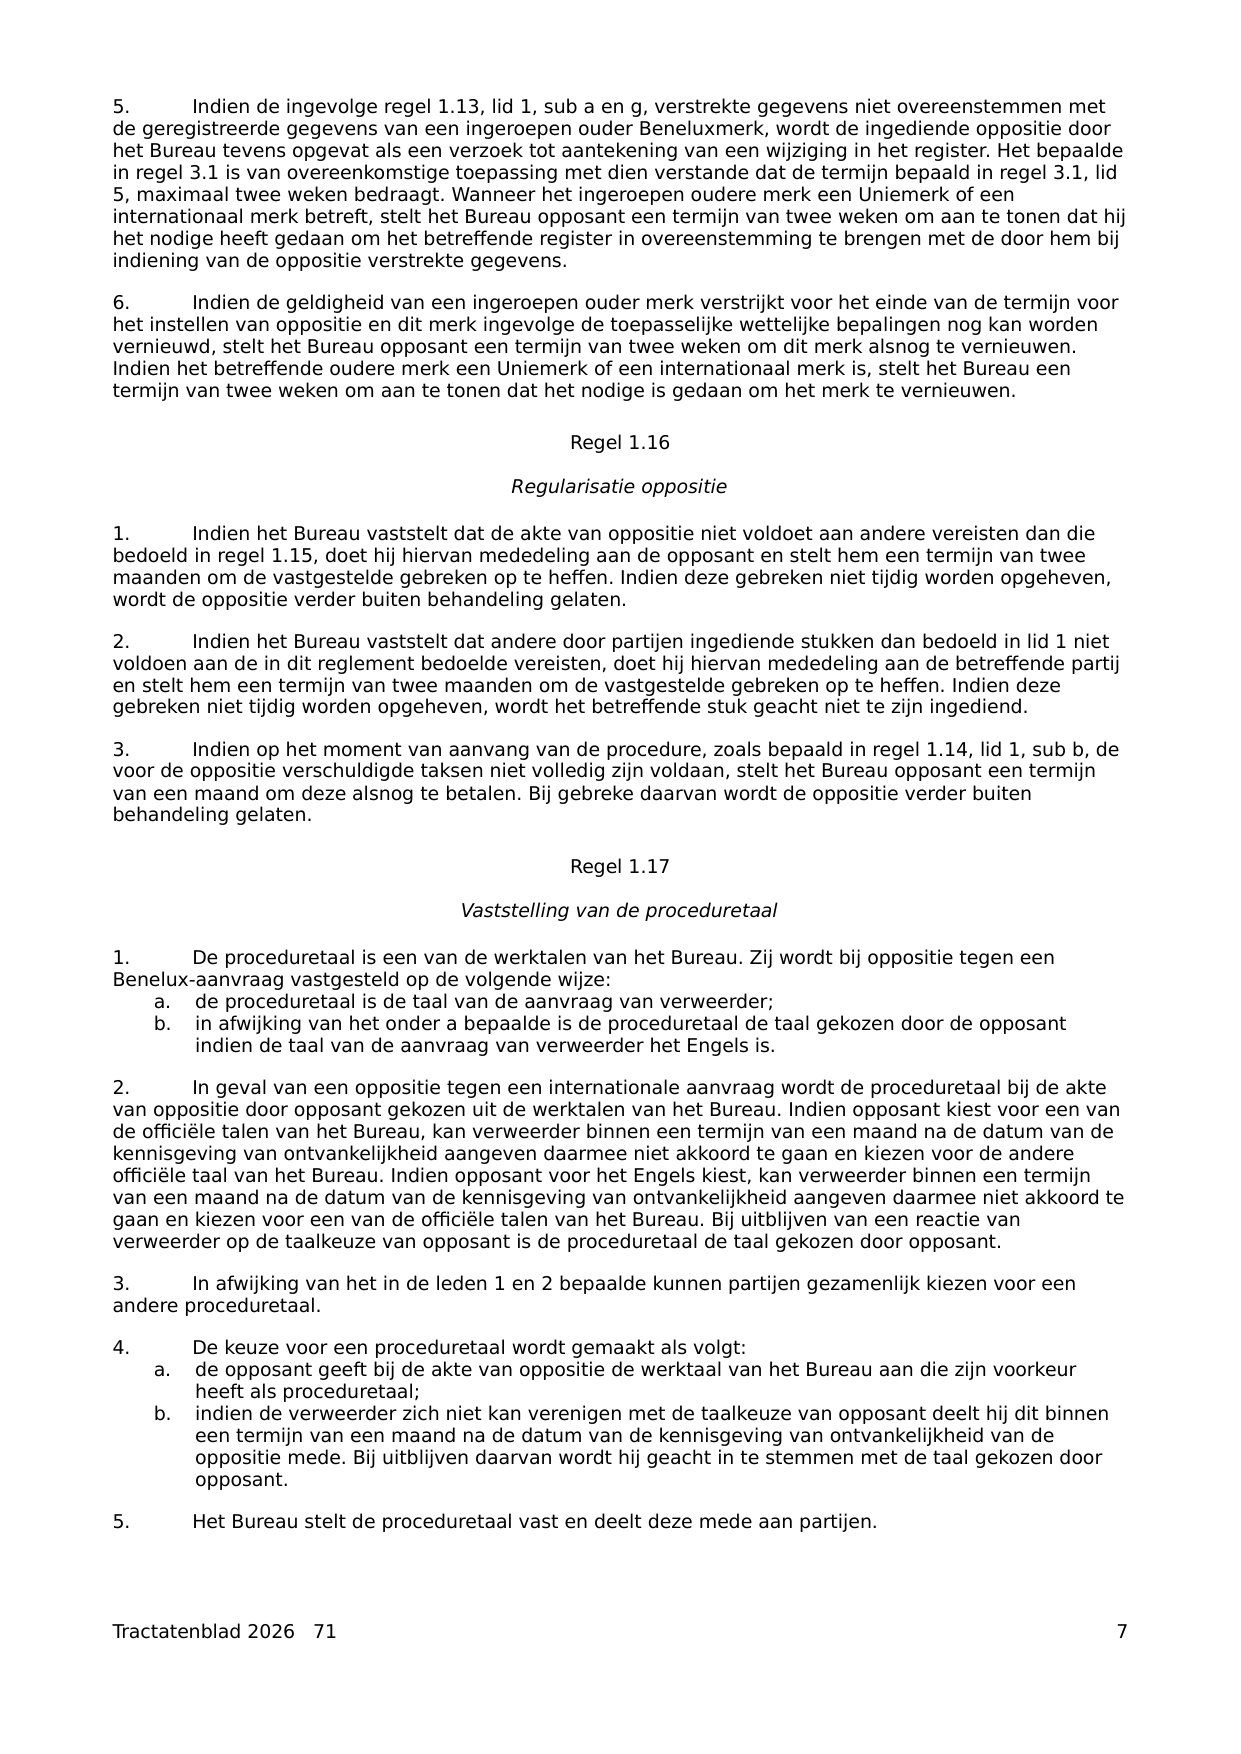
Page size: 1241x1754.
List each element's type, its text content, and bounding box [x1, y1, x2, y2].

subtitle Regel 1.16 Regularisatie oppositie [112, 432, 1128, 498]
text a. de proceduretaal is de taal van de aanvraag van verweerder; [153, 991, 1128, 1013]
text 2. In geval van een oppositie tegen een internationale aanvraag wordt de proceduretaal bij de akte van oppositie door opposant gekozen uit de werktalen van het Bureau. Indien opposant kiest voor een van de officiële talen van het Bureau, kan verweerder binnen een termijn van een maand na de datum van de kennisgeving van ontvankelijkheid aangeven daarmee niet akkoord te gaan en kiezen voor de andere officiële taal van het Bureau. Indien opposant voor het Engels kiest, kan verweerder binnen een termijn van een maand na de datum van de kennisgeving van ontvankelijkheid aangeven daarmee niet akkoord te gaan en kiezen voor een van de officiële talen van het Bureau. Bij uitblijven van een reactie van verweerder op de taalkeuze van opposant is de proceduretaal de taal gekozen door opposant. [112, 1077, 1128, 1253]
text 4. De keuze voor een proceduretaal wordt gemaakt als volgt: [112, 1337, 1128, 1359]
text a. de opposant geeft bij de akte van oppositie de werktaal van het Bureau aan die zijn voorkeur heeft als proceduretaal; [153, 1359, 1128, 1403]
text 3. In afwijking van het in de leden 1 en 2 bepaalde kunnen partijen gezamenlijk kiezen voor een andere proceduretaal. [112, 1273, 1128, 1317]
text b. in afwijking van het onder a bepaalde is de proceduretaal de taal gekozen door de opposant indien de taal van de aanvraag van verweerder het Engels is. [153, 1013, 1128, 1057]
text b. indien de verweerder zich niet kan verenigen met de taalkeuze van opposant deelt hij dit binnen een termijn van een maand na de datum van de kennisgeving van ontvankelijkheid van de oppositie mede. Bij uitblijven daarvan wordt hij geacht in te stemmen met de taal gekozen door opposant. [153, 1403, 1128, 1491]
text 3. Indien op het moment van aanvang van de procedure, zoals bepaald in regel 1.14, lid 1, sub b, de voor de oppositie verschuldigde taksen niet volledig zijn voldaan, stelt het Bureau opposant een termijn van een maand om deze alsnog te betalen. Bij gebreke daarvan wordt de oppositie verder buiten behandeling gelaten. [112, 738, 1128, 826]
text 2. Indien het Bureau vaststelt dat andere door partijen ingediende stukken dan bedoeld in lid 1 niet voldoen aan de in dit reglement bedoelde vereisten, doet hij hiervan mededeling aan de betreffende partij en stelt hem een termijn van twee maanden om de vastgestelde gebreken op te heffen. Indien deze gebreken niet tijdig worden opgeheven, wordt het betreffende stuk geacht niet te zijn ingediend. [112, 631, 1128, 718]
text 5. Het Bureau stelt de proceduretaal vast en deelt deze mede aan partijen. [112, 1511, 1128, 1533]
text 1. De proceduretaal is een van de werktalen van het Bureau. Zij wordt bij oppositie tegen een Benelux-aanvraag vastgesteld op de volgende wijze: [112, 947, 1128, 991]
text 6. Indien de geldigheid van een ingeroepen ouder merk verstrijkt voor het einde van de termijn voor het instellen van oppositie en dit merk ingevolge de toepasselijke wettelijke bepalingen nog kan worden vernieuwd, stelt het Bureau opposant een termijn van twee weken om dit merk alsnog te vernieuwen. Indien het betreffende oudere merk een Uniemerk of een internationaal merk is, stelt het Bureau een termijn van twee weken om aan te tonen dat het nodige is gedaan om het merk te vernieuwen. [112, 292, 1128, 402]
text 5. Indien de ingevolge regel 1.13, lid 1, sub a en g, verstrekte gegevens niet overeenstemmen met de geregistreerde gegevens van een ingeroepen ouder Beneluxmerk, wordt de ingediende oppositie door het Bureau tevens opgevat als een verzoek tot aantekening van een wijziging in het register. Het bepaalde in regel 3.1 is van overeenkomstige toepassing met dien verstande dat de termijn bepaald in regel 3.1, lid 5, maximaal twee weken bedraagt. Wanneer het ingeroepen oudere merk een Uniemerk of een internationaal merk betreft, stelt het Bureau opposant een termijn van twee weken om aan te tonen dat hij het nodige heeft gedaan om het betreffende register in overeenstemming te brengen met de door hem bij indiening van de oppositie verstrekte gegevens. [112, 96, 1128, 272]
subtitle Regel 1.17 Vaststelling van de proceduretaal [112, 856, 1128, 922]
text 1. Indien het Bureau vaststelt dat de akte van oppositie niet voldoet aan andere vereisten dan die bedoeld in regel 1.15, doet hij hiervan mededeling aan de opposant en stelt hem een termijn van twee maanden om de vastgestelde gebreken op te heffen. Indien deze gebreken niet tijdig worden opgeheven, wordt de oppositie verder buiten behandeling gelaten. [112, 523, 1128, 611]
